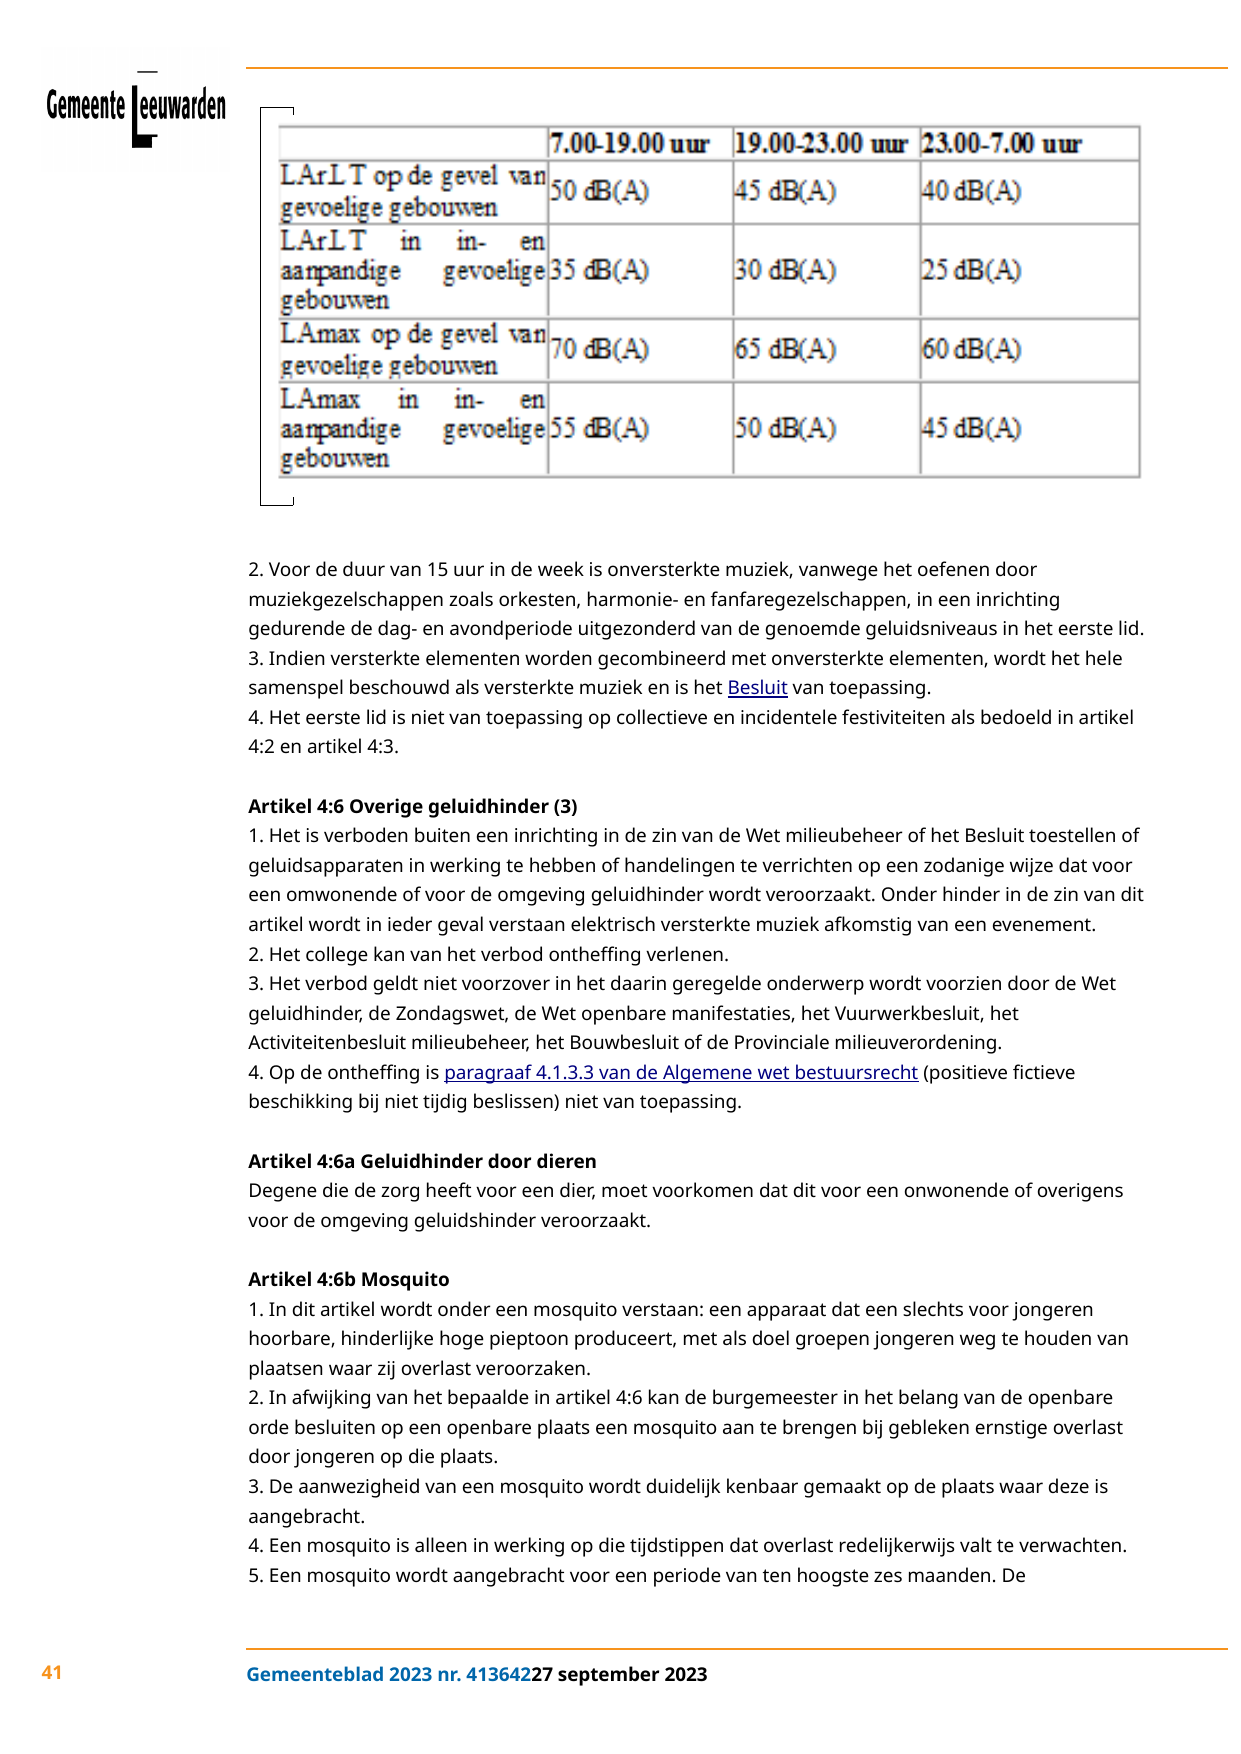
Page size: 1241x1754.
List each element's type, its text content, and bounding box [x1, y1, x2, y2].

text 2. Voor de duur van 15 uur in de week is onversterkte muziek, vanwege het oefenen door muziekgezelschappen zoals orkesten, harmonie- en fanfaregezelschappen, in een inrichting gedurende de dag- en avondperiode uitgezonderd van de genoemde geluidsniveaus in het eerste lid. [248, 556, 1152, 641]
text 2. Het college kan van het verbod ontheffing verlenen. [248, 941, 1152, 967]
picture [41, 47, 231, 172]
text Degene die de zorg heeft voor een dier, moet voorkomen dat dit voor een onwonende of overigens voor de omgeving geluidshinder veroorzaakt. [248, 1177, 1152, 1233]
text Artikel 4:6 Overige geluidhinder (3) [248, 793, 1152, 819]
text 4. Op de ontheffing is paragraaf 4.1.3.3 van de Algemene wet bestuursrecht (positieve fictieve beschikking bij niet tijdig beslissen) niet van toepassing. [248, 1059, 1152, 1114]
text 3. Indien versterkte elementen worden gecombineerd met onversterkte elementen, wordt het hele samenspel beschouwd als versterkte muziek en is het Besluit van toepassing. [248, 645, 1152, 700]
text 3. Het verbod geldt niet voorzover in het daarin geregelde onderwerp wordt voorzien door de Wet geluidhinder, de Zondagswet, de Wet openbare manifestaties, het Vuurwerkbesluit, het Activiteitenbesluit milieubeheer, het Bouwbesluit of de Provinciale milieuverordening. [248, 970, 1152, 1055]
text Artikel 4:6a Geluidhinder door dieren [248, 1148, 1152, 1174]
text 4. Het eerste lid is niet van toepassing op collectieve en incidentele festiviteiten als bedoeld in artikel 4:2 en artikel 4:3. [248, 704, 1152, 759]
text 1. Het is verboden buiten een inrichting in de zin van de Wet milieubeheer of het Besluit toestellen of geluidsapparaten in werking te hebben of handelingen te verrichten op een zodanige wijze dat voor een omwonende of voor de omgeving geluidhinder wordt veroorzaakt. Onder hinder in de zin van dit artikel wordt in ieder geval verstaan elektrisch versterkte muziek afkomstig van een evenement. [248, 822, 1152, 937]
text 2. In afwijking van het bepaalde in artikel 4:6 kan de burgemeester in het belang van de openbare orde besluiten op een openbare plaats een mosquito aan te brengen bij gebleken ernstige overlast door jongeren op die plaats. [248, 1384, 1152, 1469]
text 5. Een mosquito wordt aangebracht voor een periode van ten hoogste zes maanden. De [248, 1562, 1152, 1588]
text 1. In dit artikel wordt onder een mosquito verstaan: een apparaat dat een slechts voor jongeren hoorbare, hinderlijke hoge pieptoon produceert, met als doel groepen jongeren weg te houden van plaatsen waar zij overlast veroorzaken. [248, 1296, 1152, 1381]
text Artikel 4:6b Mosquito [248, 1266, 1152, 1292]
picture [268, 115, 1173, 497]
text 4. Een mosquito is alleen in werking op die tijdstippen dat overlast redelijkerwijs valt te verwachten. [248, 1532, 1152, 1558]
text 3. De aanwezigheid van een mosquito wordt duidelijk kenbaar gemaakt op de plaats waar deze is aangebracht. [248, 1473, 1152, 1529]
